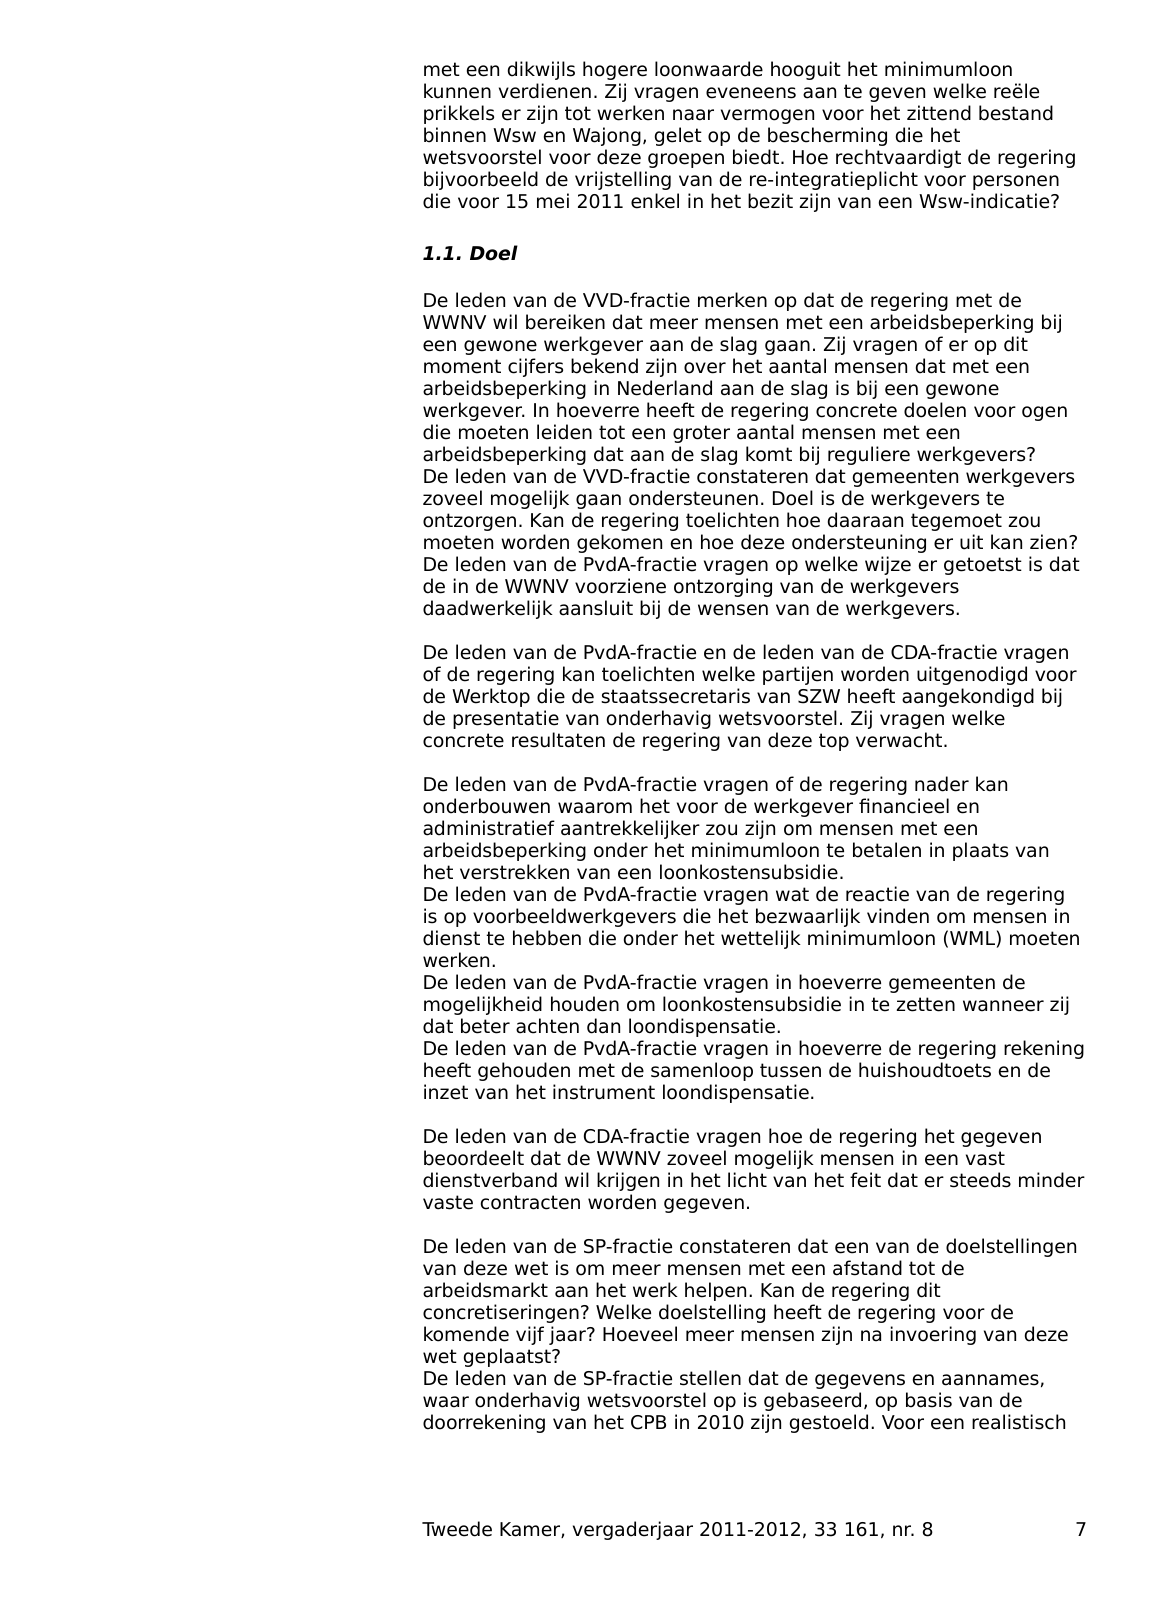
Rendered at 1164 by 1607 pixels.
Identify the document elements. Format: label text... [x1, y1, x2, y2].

text De leden van de SP-fractie constateren dat een van de doelstellingen van deze wet is om meer mensen met een afstand tot de arbeidsmarkt aan het werk helpen. Kan de regering dit concretiseringen? Welke doelstelling heeft de regering voor de komende vijf jaar? Hoeveel meer mensen zijn na invoering van deze wet geplaatst? [422, 1236, 1087, 1368]
text De leden van de PvdA-fractie vragen in hoeverre gemeenten de mogelijkheid houden om loonkostensubsidie in te zetten wanneer zij dat beter achten dan loondispensatie. [422, 972, 1087, 1038]
text De leden van de VVD-fractie constateren dat gemeenten werkgevers zoveel mogelijk gaan ondersteunen. Doel is de werkgevers te ontzorgen. Kan de regering toelichten hoe daaraan tegemoet zou moeten worden gekomen en hoe deze ondersteuning er uit kan zien? De leden van de PvdA-fractie vragen op welke wijze er getoetst is dat de in de WWNV voorziene ontzorging van de werkgevers daadwerkelijk aansluit bij de wensen van de werkgevers. [422, 466, 1087, 619]
text De leden van de SP-fractie stellen dat de gegevens en aannames, waar onderhavig wetsvoorstel op is gebaseerd, op basis van de doorrekening van het CPB in 2010 zijn gestoeld. Voor een realistisch [422, 1368, 1087, 1434]
subtitle 1.1. Doel [422, 243, 1087, 265]
text De leden van de VVD-fractie merken op dat de regering met de WWNV wil bereiken dat meer mensen met een arbeidsbeperking bij een gewone werkgever aan de slag gaan. Zij vragen of er op dit moment cijfers bekend zijn over het aantal mensen dat met een arbeidsbeperking in Nederland aan de slag is bij een gewone werkgever. In hoeverre heeft de regering concrete doelen voor ogen die moeten leiden tot een groter aantal mensen met een arbeidsbeperking dat aan de slag komt bij reguliere werkgevers? [422, 290, 1087, 466]
text De leden van de CDA-fractie vragen hoe de regering het gegeven beoordeelt dat de WWNV zoveel mogelijk mensen in een vast dienstverband wil krijgen in het licht van het feit dat er steeds minder vaste contracten worden gegeven. [422, 1126, 1087, 1214]
text De leden van de PvdA-fractie vragen of de regering nader kan onderbouwen waarom het voor de werkgever financieel en administratief aantrekkelijker zou zijn om mensen met een arbeidsbeperking onder het minimumloon te betalen in plaats van het verstrekken van een loonkostensubsidie. [422, 774, 1087, 884]
text De leden van de PvdA-fractie vragen wat de reactie van de regering is op voorbeeldwerkgevers die het bezwaarlijk vinden om mensen in dienst te hebben die onder het wettelijk minimumloon (WML) moeten werken. [422, 884, 1087, 972]
text met een dikwijls hogere loonwaarde hooguit het minimumloon kunnen verdienen. Zij vragen eveneens aan te geven welke reële prikkels er zijn tot werken naar vermogen voor het zittend bestand binnen Wsw en Wajong, gelet op de bescherming die het wetsvoorstel voor deze groepen biedt. Hoe rechtvaardigt de regering bijvoorbeeld de vrijstelling van de re-integratieplicht voor personen die voor 15 mei 2011 enkel in het bezit zijn van een Wsw-indicatie? [422, 59, 1087, 213]
text De leden van de PvdA-fractie vragen in hoeverre de regering rekening heeft gehouden met de samenloop tussen de huishoudtoets en de inzet van het instrument loondispensatie. [422, 1038, 1087, 1103]
text De leden van de PvdA-fractie en de leden van de CDA-fractie vragen of de regering kan toelichten welke partijen worden uitgenodigd voor de Werktop die de staatssecretaris van SZW heeft aangekondigd bij de presentatie van onderhavig wetsvoorstel. Zij vragen welke concrete resultaten de regering van deze top verwacht. [422, 642, 1087, 752]
